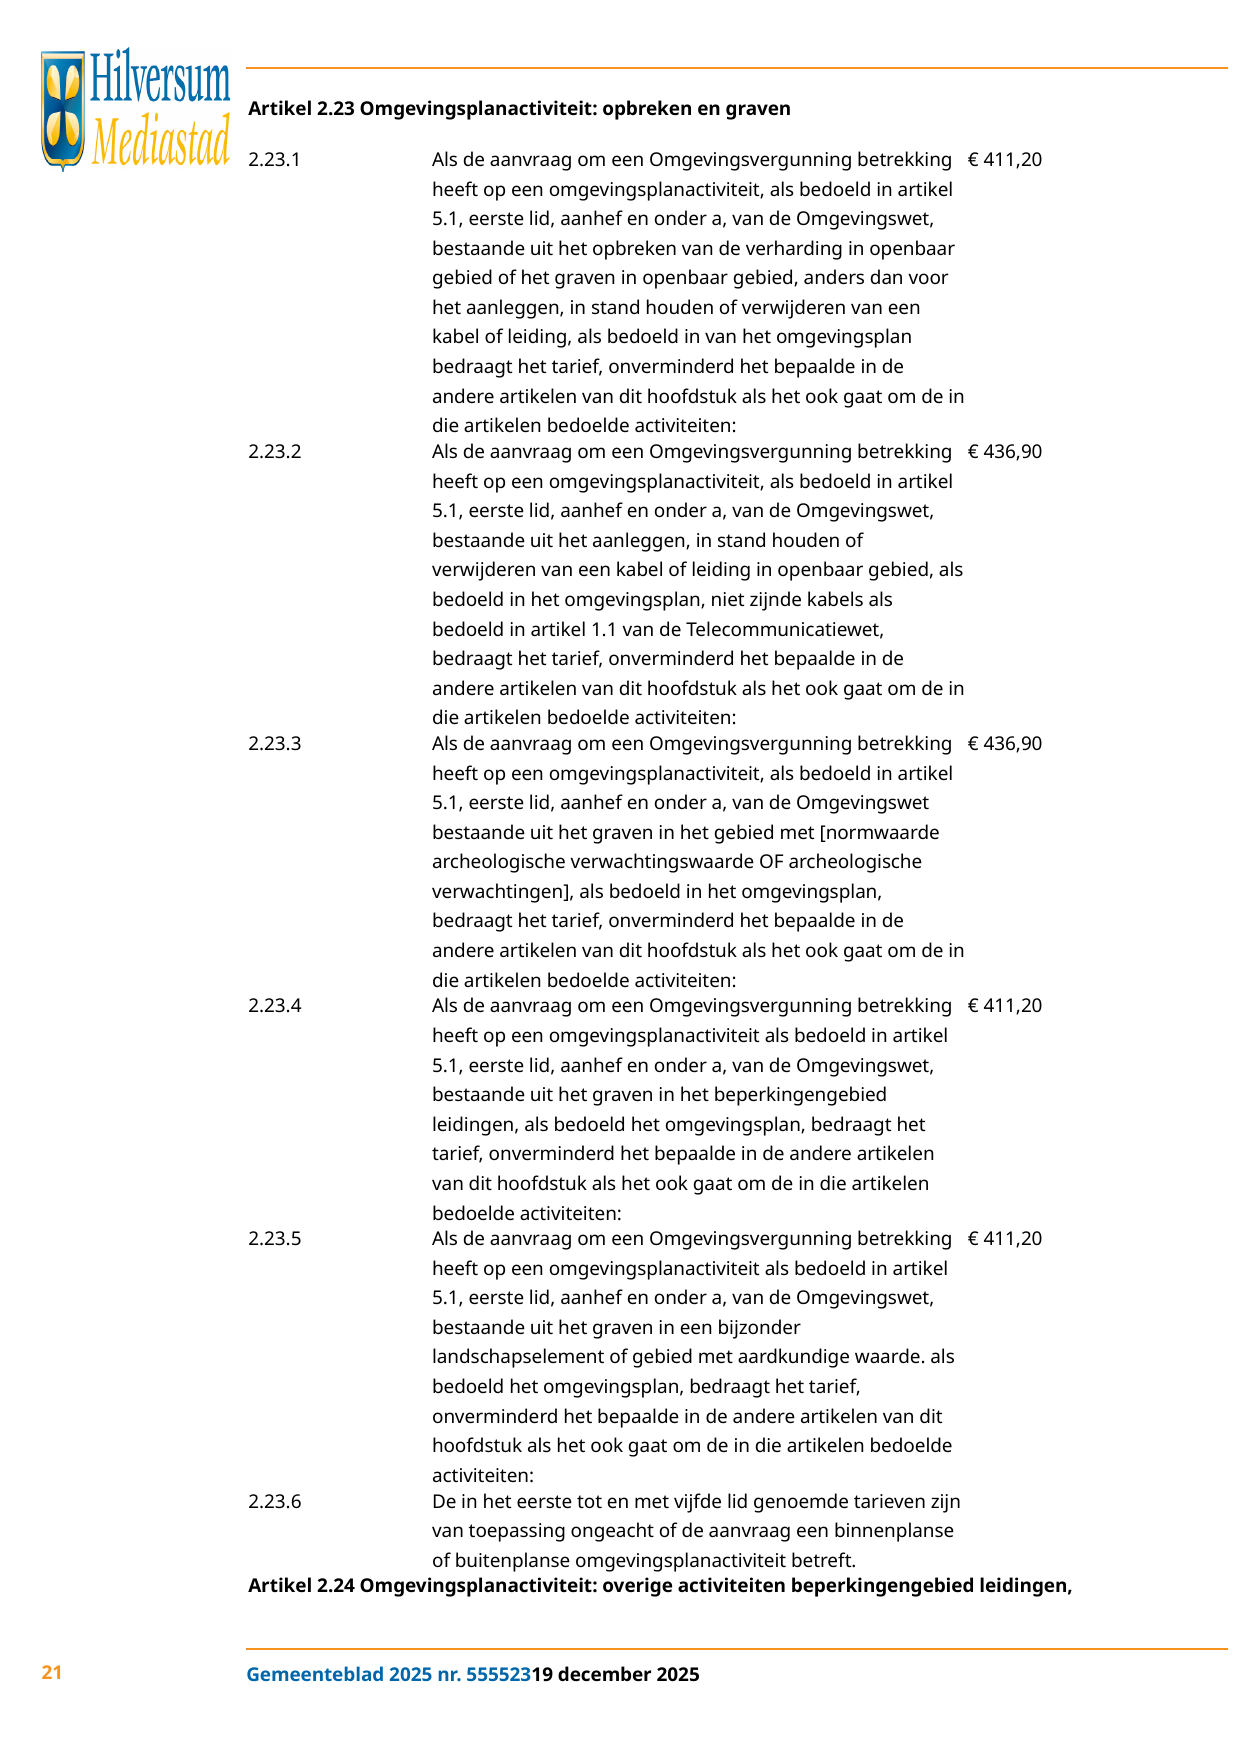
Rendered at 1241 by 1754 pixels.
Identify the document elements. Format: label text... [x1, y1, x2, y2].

table_cell Als de aanvraag om een Omgevingsvergunning betrekking heeft op een omgevingsplanactiviteit als bedoeld in artikel 5.1, eerste lid, aanhef en onder a, van de Omgevingswet, bestaande uit het graven in een bijzonder landschapselement of gebied met aardkundige waarde. als bedoeld het omgevingsplan, bedraagt het tarief, onverminderd het bepaalde in de andere artikelen van dit hoofdstuk als het ook gaat om de in die artikelen bedoelde activiteiten: [432, 1225, 968, 1488]
table_cell 2.23.4 [248, 993, 432, 1225]
table_cell Als de aanvraag om een Omgevingsvergunning betrekking heeft op een omgevingsplanactiviteit, als bedoeld in artikel 5.1, eerste lid, aanhef en onder a, van de Omgevingswet bestaande uit het graven in het gebied met [normwaarde archeologische verwachtingswaarde OF archeologische verwachtingen], als bedoeld in het omgevingsplan, bedraagt het tarief, onverminderd het bepaalde in de andere artikelen van dit hoofdstuk als het ook gaat om de in die artikelen bedoelde activiteiten: [432, 730, 968, 993]
table_cell De in het eerste tot en met vijfde lid genoemde tarieven zijn van toepassing ongeacht of de aanvraag een binnenplanse of buitenplanse omgevingsplanactiviteit betreft. [432, 1488, 968, 1573]
table_cell Artikel 2.24 Omgevingsplanactiviteit: overige activiteiten beperkingengebied leidingen, [248, 1573, 1152, 1598]
table_cell 2.23.2 [248, 438, 432, 730]
table_cell € 411,20 [968, 1225, 1152, 1488]
table_cell € 436,90 [968, 438, 1152, 730]
table_cell Artikel 2.23 Omgevingsplanactiviteit: opbreken en graven [248, 95, 1152, 121]
table_cell [248, 121, 432, 146]
table_cell Als de aanvraag om een Omgevingsvergunning betrekking heeft op een omgevingsplanactiviteit, als bedoeld in artikel 5.1, eerste lid, aanhef en onder a, van de Omgevingswet, bestaande uit het aanleggen, in stand houden of verwijderen van een kabel of leiding in openbaar gebied, als bedoeld in het omgevingsplan, niet zijnde kabels als bedoeld in artikel 1.1 van de Telecommunicatiewet, bedraagt het tarief, onverminderd het bepaalde in de andere artikelen van dit hoofdstuk als het ook gaat om de in die artikelen bedoelde activiteiten: [432, 438, 968, 730]
table_cell € 436,90 [968, 730, 1152, 993]
table_cell [968, 121, 1152, 146]
table_cell [968, 1488, 1152, 1573]
table_cell 2.23.1 [248, 146, 432, 438]
table_cell [432, 121, 968, 146]
table_cell € 411,20 [968, 146, 1152, 438]
table_cell Als de aanvraag om een Omgevingsvergunning betrekking heeft op een omgevingsplanactiviteit, als bedoeld in artikel 5.1, eerste lid, aanhef en onder a, van de Omgevingswet, bestaande uit het opbreken van de verharding in openbaar gebied of het graven in openbaar gebied, anders dan voor het aanleggen, in stand houden of verwijderen van een kabel of leiding, als bedoeld in van het omgevingsplan bedraagt het tarief, onverminderd het bepaalde in de andere artikelen van dit hoofdstuk als het ook gaat om de in die artikelen bedoelde activiteiten: [432, 146, 968, 438]
table_cell 2.23.6 [248, 1488, 432, 1573]
table_cell Als de aanvraag om een Omgevingsvergunning betrekking heeft op een omgevingsplanactiviteit als bedoeld in artikel 5.1, eerste lid, aanhef en onder a, van de Omgevingswet, bestaande uit het graven in het beperkingengebied leidingen, als bedoeld het omgevingsplan, bedraagt het tarief, onverminderd het bepaalde in de andere artikelen van dit hoofdstuk als het ook gaat om de in die artikelen bedoelde activiteiten: [432, 993, 968, 1225]
table_cell 2.23.3 [248, 730, 432, 993]
table_cell € 411,20 [968, 993, 1152, 1225]
table_cell 2.23.5 [248, 1225, 432, 1488]
picture [41, 47, 231, 172]
